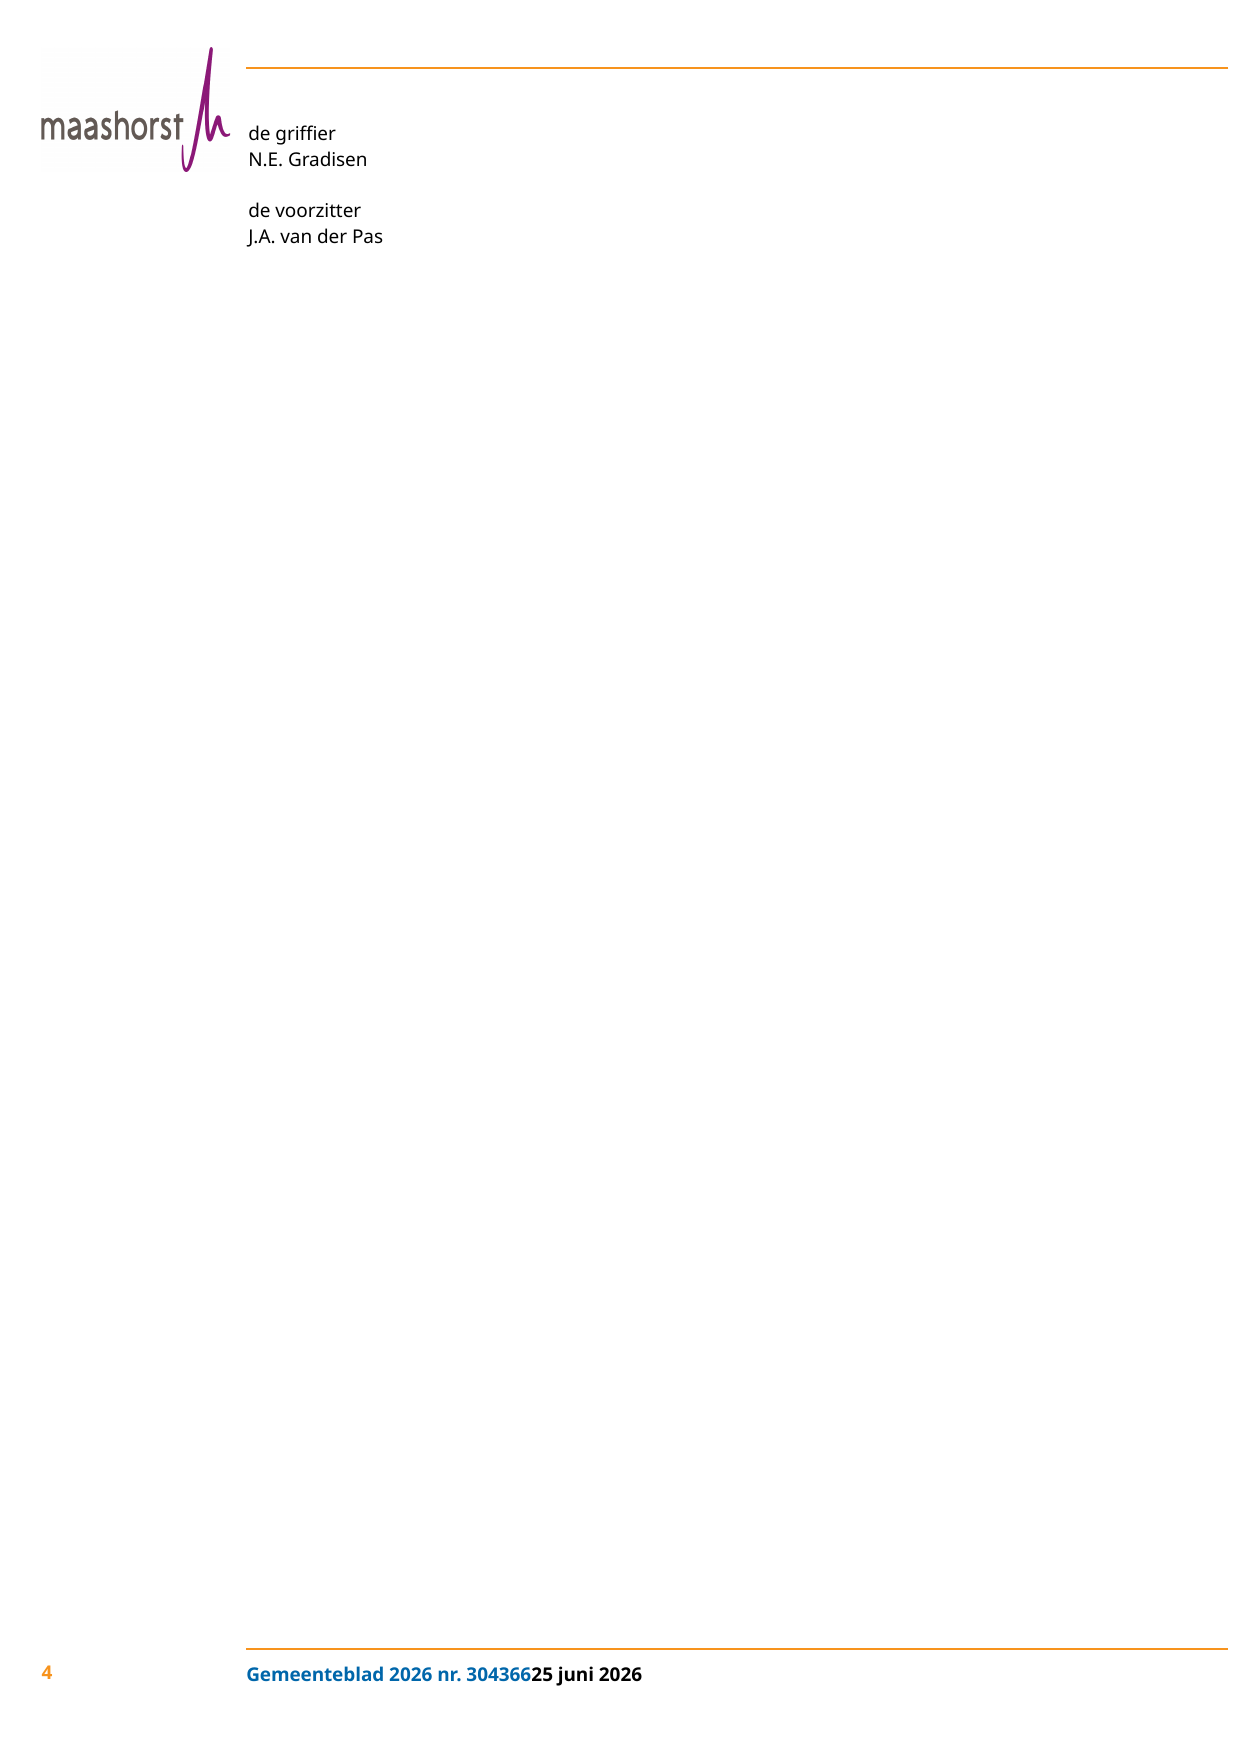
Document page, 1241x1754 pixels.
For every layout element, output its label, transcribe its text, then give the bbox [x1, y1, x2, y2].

text J.A. van der Pas [248, 223, 1152, 249]
text de griffier [248, 121, 1152, 146]
text de voorzitter [248, 198, 1152, 223]
text N.E. Gradisen [248, 146, 1152, 172]
picture [41, 47, 231, 172]
